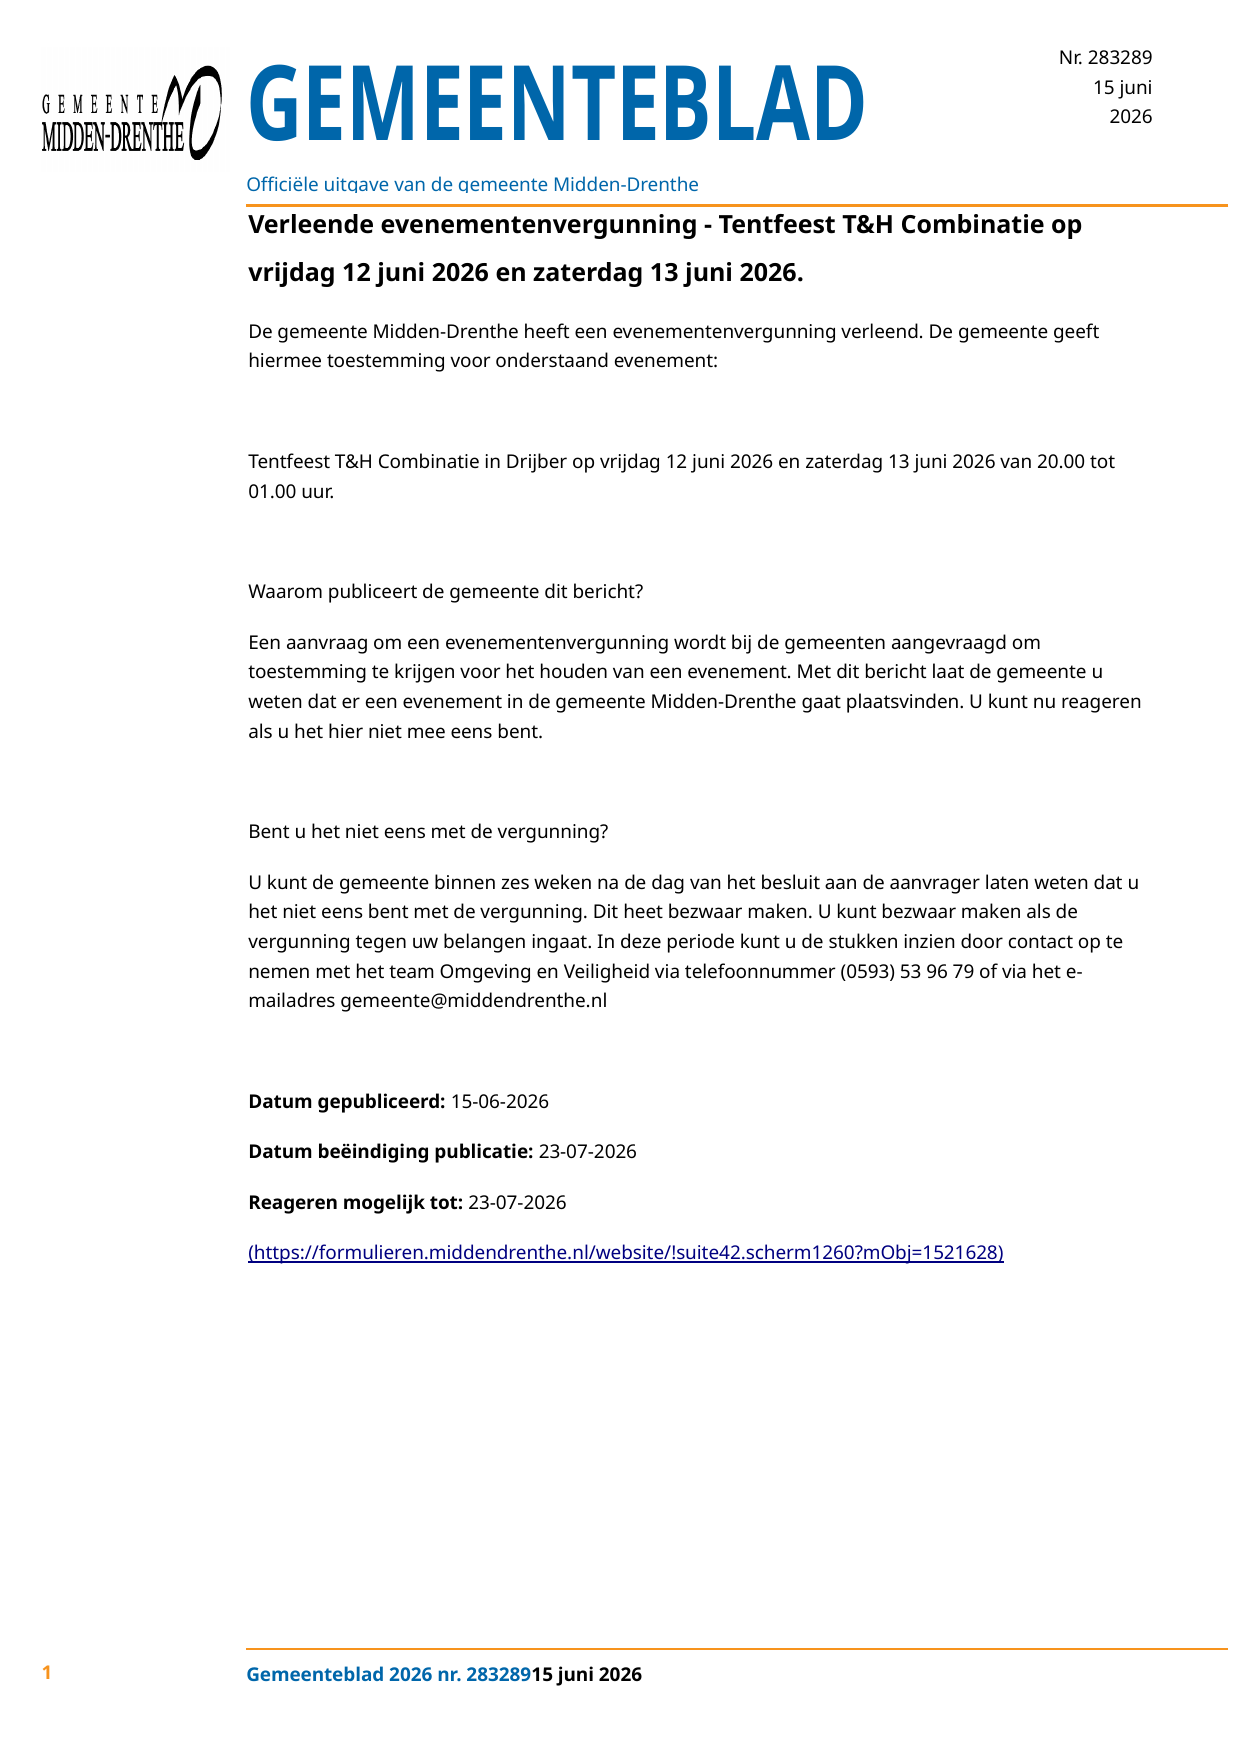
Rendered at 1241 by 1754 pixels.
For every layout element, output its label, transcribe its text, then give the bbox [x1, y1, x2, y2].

text Datum beëindiging publicatie: 23-07-2026 [248, 1139, 1152, 1164]
picture [41, 47, 231, 172]
text U kunt de gemeente binnen zes weken na de dag van het besluit aan de aanvrager laten weten dat u het niet eens bent met de vergunning. Dit heet bezwaar maken. U kunt bezwaar maken als de vergunning tegen uw belangen ingaat. In deze periode kunt u de stukken inzien door contact op te nemen met het team Omgeving en Veiligheid via telefoonnummer (0593) 53 96 79 of via het e-mailadres gemeente@middendrenthe.nl [248, 869, 1152, 1013]
text Reageren mogelijk tot: 23-07-2026 [248, 1189, 1152, 1215]
text Waarom publiceert de gemeente dit bericht? [248, 579, 1152, 604]
text (https://formulieren.middendrenthe.nl/website/!suite42.scherm1260?mObj=1521628) [248, 1239, 1152, 1265]
text Tentfeest T&H Combinatie in Drijber op vrijdag 12 juni 2026 en zaterdag 13 juni 2026 van 20.00 tot 01.00 uur. [248, 448, 1152, 504]
text Datum gepubliceerd: 15-06-2026 [248, 1088, 1152, 1114]
text Verleende evenementenvergunning - Tentfeest T&H Combinatie op vrijdag 12 juni 2026 en zaterdag 13 juni 2026. [248, 207, 1152, 288]
text Een aanvraag om een evenementenvergunning wordt bij de gemeenten aangevraagd om toestemming te krijgen voor het houden van een evenement. Met dit bericht laat de gemeente u weten dat er een evenement in de gemeente Midden-Drenthe gaat plaatsvinden. U kunt nu reageren als u het hier niet mee eens bent. [248, 629, 1152, 744]
text De gemeente Midden-Drenthe heeft een evenementenvergunning verleend. De gemeente geeft hiermee toestemming voor onderstaand evenement: [248, 318, 1152, 373]
text Bent u het niet eens met de vergunning? [248, 819, 1152, 844]
